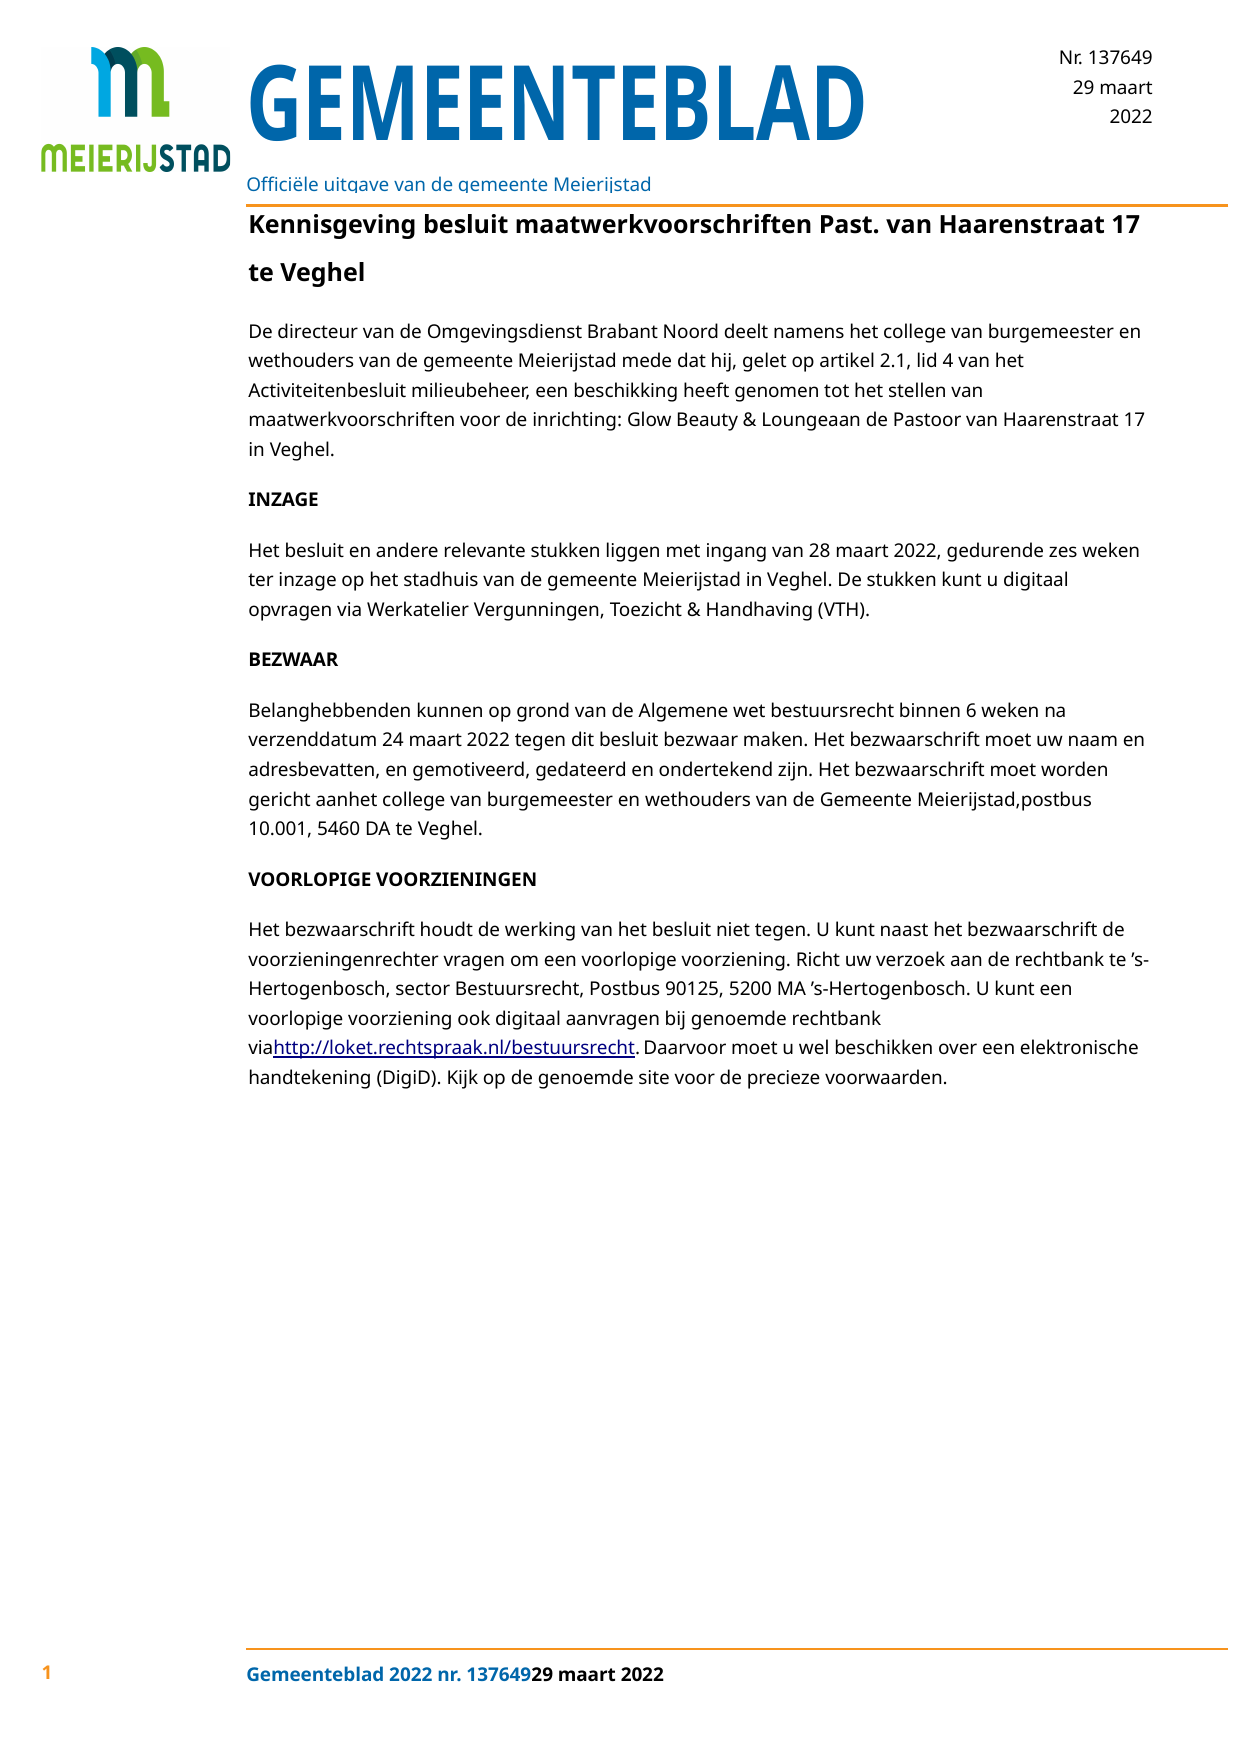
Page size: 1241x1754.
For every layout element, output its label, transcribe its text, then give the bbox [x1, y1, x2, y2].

text INZAGE [248, 487, 1152, 512]
text De directeur van de Omgevingsdienst Brabant Noord deelt namens het college van burgemeester en wethouders van de gemeente Meierijstad mede dat hij, gelet op artikel 2.1, lid 4 van het Activiteitenbesluit milieubeheer, een beschikking heeft genomen tot het stellen van maatwerkvoorschriften voor de inrichting: Glow Beauty & Loungeaan de Pastoor van Haarenstraat 17 in Veghel. [248, 318, 1152, 462]
text Het bezwaarschrift houdt de werking van het besluit niet tegen. U kunt naast het bezwaarschrift de voorzieningenrechter vragen om een voorlopige voorziening. Richt uw verzoek aan de rechtbank te ’s-Hertogenbosch, sector Bestuursrecht, Postbus 90125, 5200 MA ’s-Hertogenbosch. U kunt een voorlopige voorziening ook digitaal aanvragen bij genoemde rechtbank viahttp://loket.rechtspraak.nl/bestuursrecht. Daarvoor moet u wel beschikken over een elektronische handtekening (DigiD). Kijk op de genoemde site voor de precieze voorwaarden. [248, 916, 1152, 1090]
text VOORLOPIGE VOORZIENINGEN [248, 866, 1152, 892]
text Het besluit en andere relevante stukken liggen met ingang van 28 maart 2022, gedurende zes weken ter inzage op het stadhuis van de gemeente Meierijstad in Veghel. De stukken kunt u digitaal opvragen via Werkatelier Vergunningen, Toezicht & Handhaving (VTH). [248, 537, 1152, 622]
text Kennisgeving besluit maatwerkvoorschriften Past. van Haarenstraat 17 te Veghel [248, 207, 1152, 288]
text Belanghebbenden kunnen op grond van de Algemene wet bestuursrecht binnen 6 weken na verzenddatum 24 maart 2022 tegen dit besluit bezwaar maken. Het bezwaarschrift moet uw naam en adresbevatten, en gemotiveerd, gedateerd en ondertekend zijn. Het bezwaarschrift moet worden gericht aanhet college van burgemeester en wethouders van de Gemeente Meierijstad,postbus 10.001, 5460 DA te Veghel. [248, 697, 1152, 841]
picture [41, 47, 231, 172]
text BEZWAAR [248, 647, 1152, 672]
